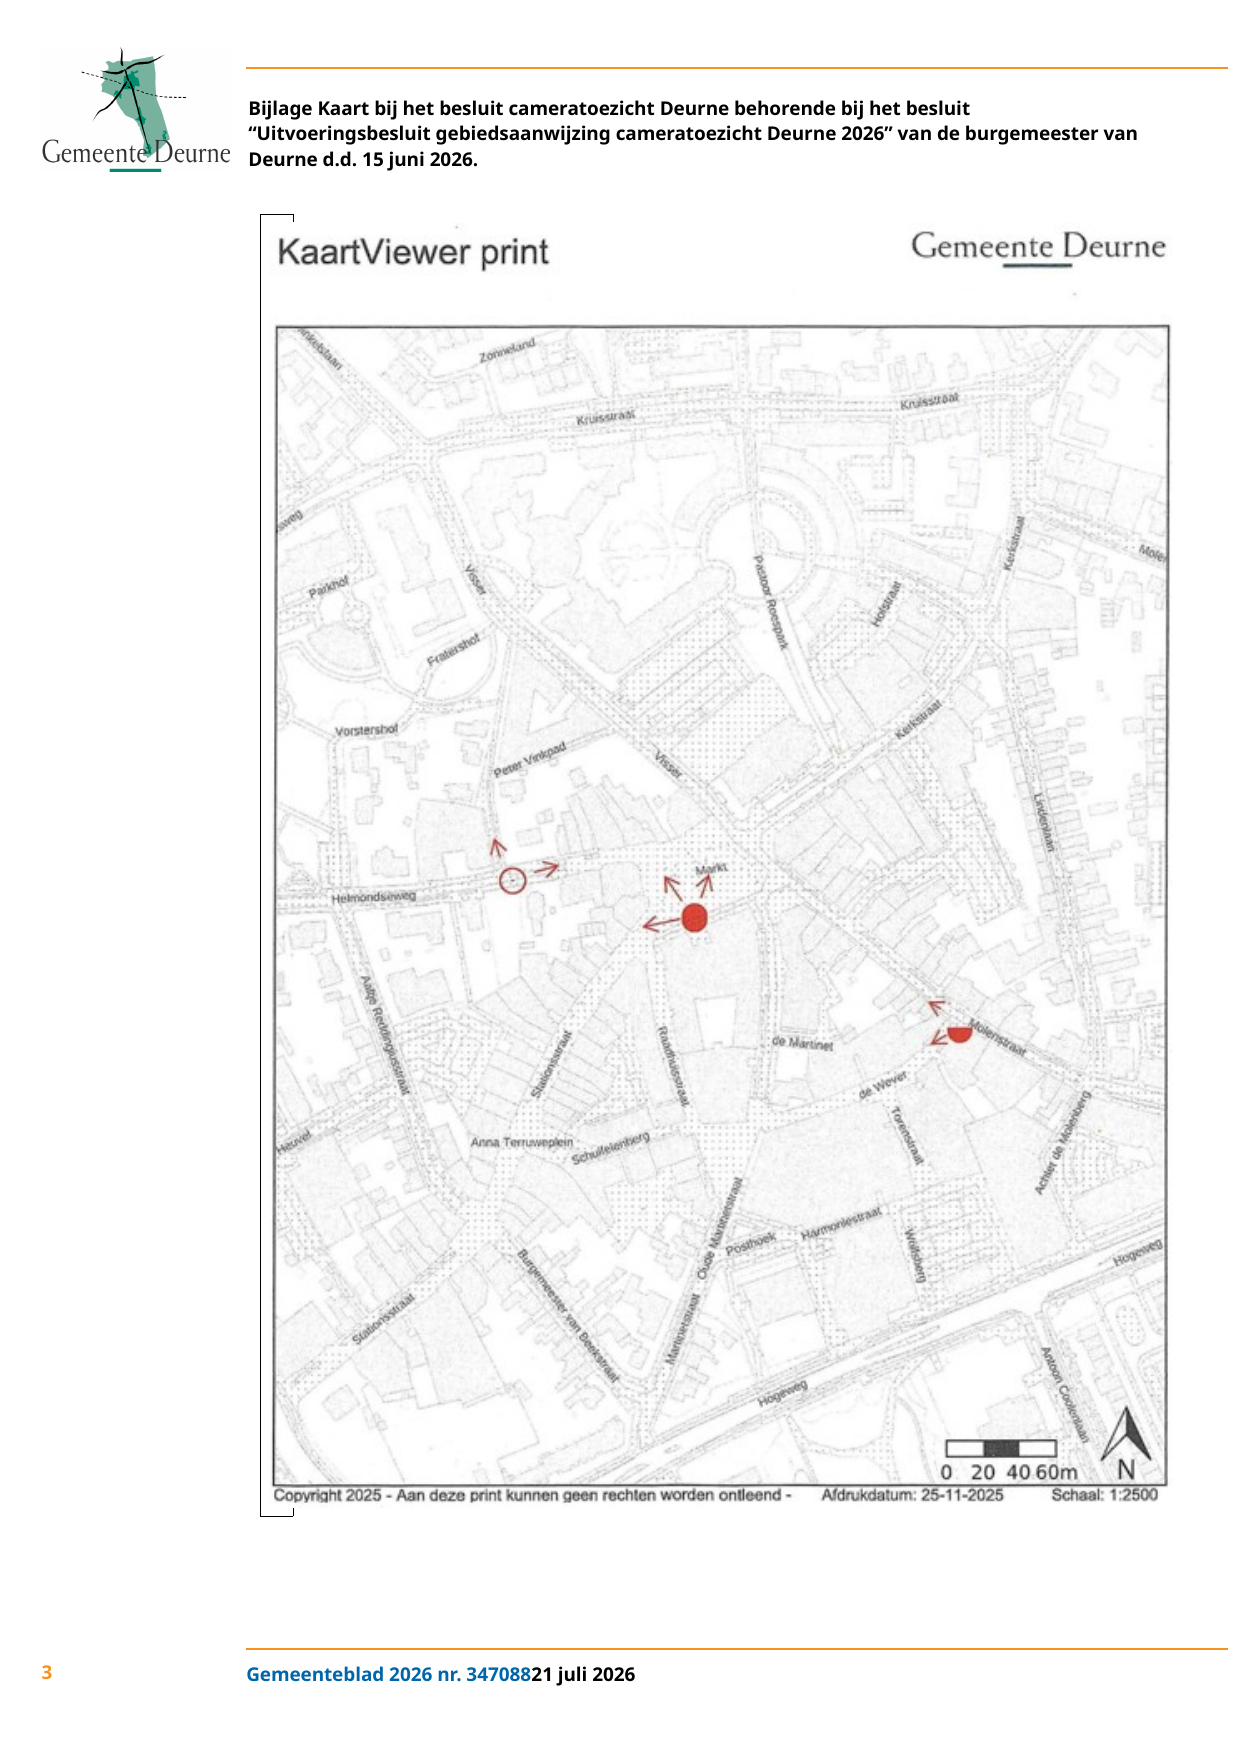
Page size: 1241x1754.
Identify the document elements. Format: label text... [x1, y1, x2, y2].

picture [41, 47, 231, 172]
text Bijlage Kaart bij het besluit cameratoezicht Deurne behorende bij het besluit “Uitvoeringsbesluit gebiedsaanwijzing cameratoezicht Deurne 2026” van de burgemeester van Deurne d.d. 15 juni 2026. [248, 95, 1152, 172]
picture [268, 222, 1173, 1508]
